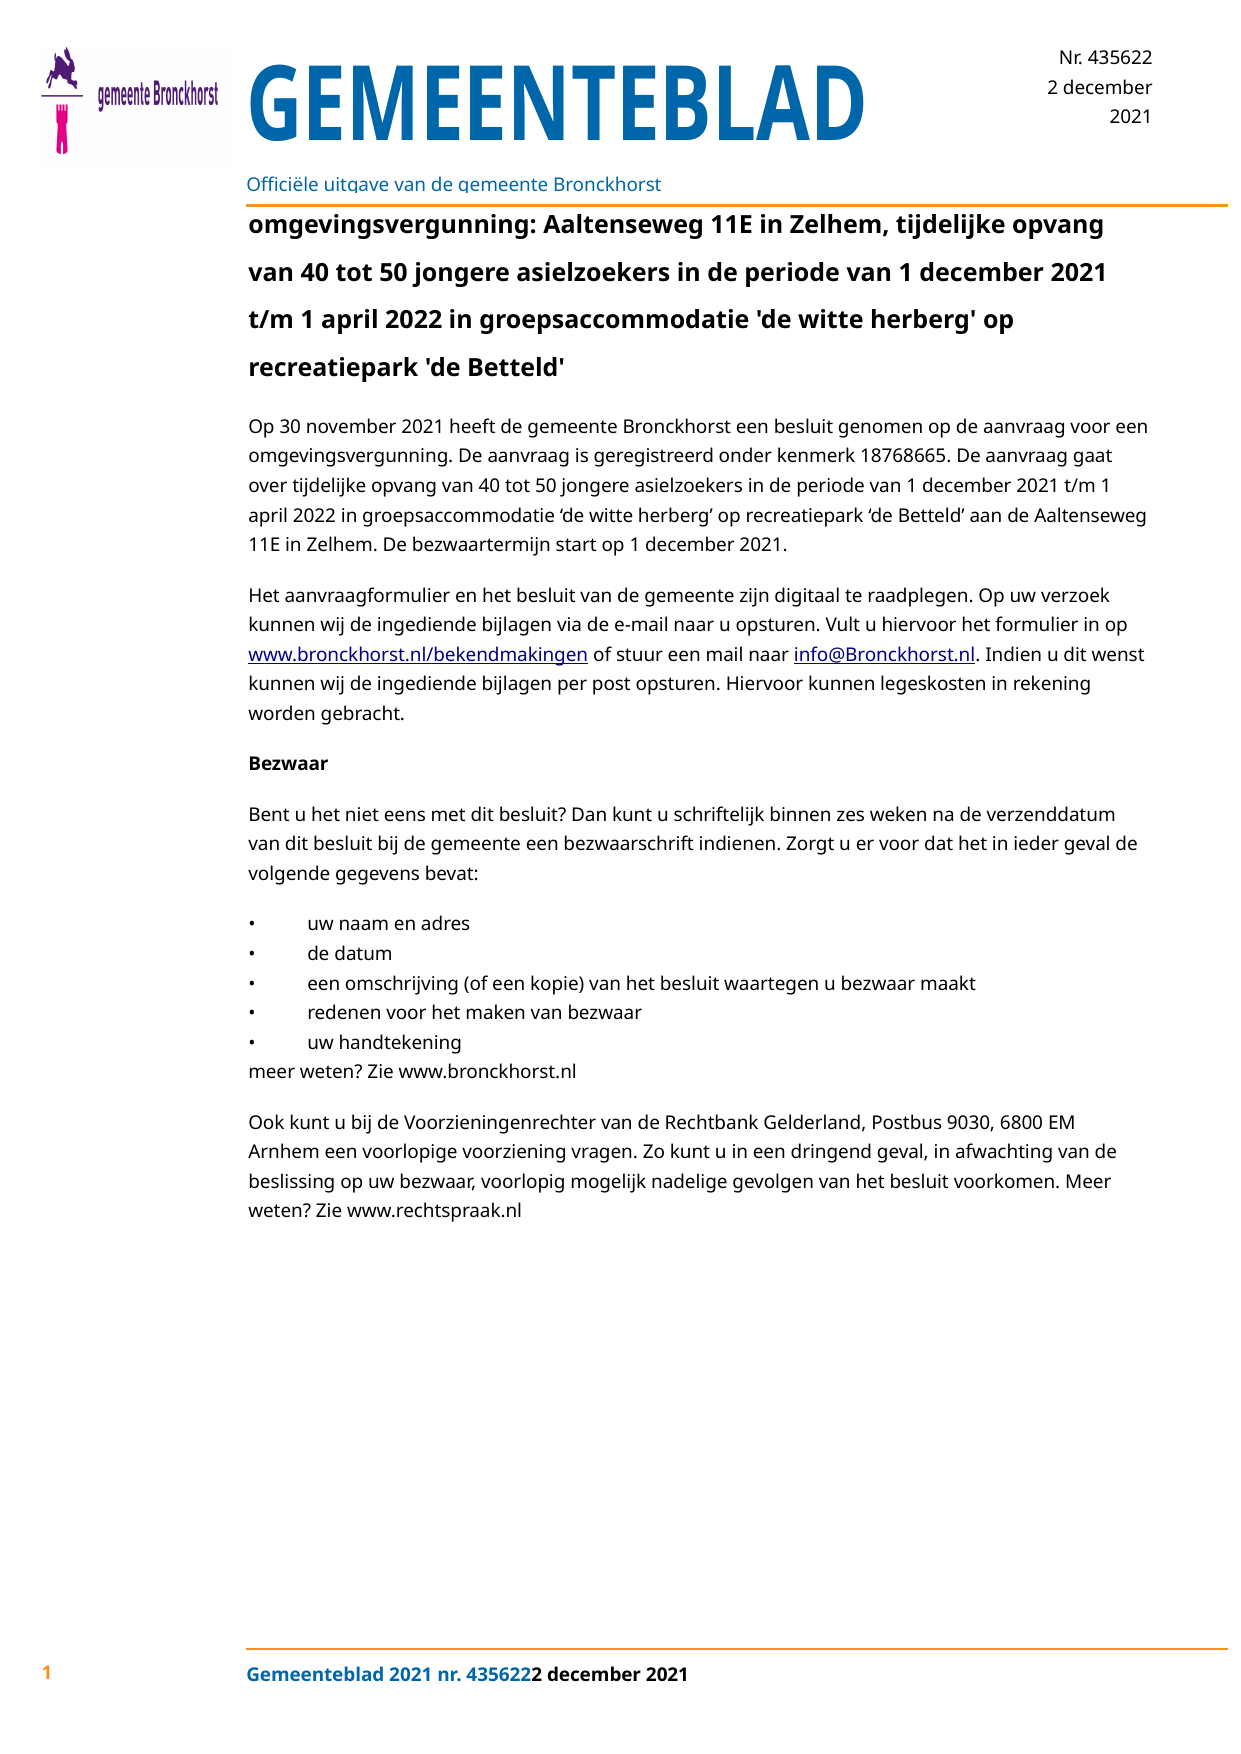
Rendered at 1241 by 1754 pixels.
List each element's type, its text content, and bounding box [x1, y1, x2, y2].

list uw naam en adres [248, 911, 1152, 936]
picture [41, 47, 231, 172]
text omgevingsvergunning: Aaltenseweg 11E in Zelhem, tijdelijke opvang van 40 tot 50 jongere asielzoekers in de periode van 1 december 2021 t/m 1 april 2022 in groepsaccommodatie 'de witte herberg' op recreatiepark 'de Betteld' [248, 207, 1152, 384]
text Bent u het niet eens met dit besluit? Dan kunt u schriftelijk binnen zes weken na de verzenddatum van dit besluit bij de gemeente een bezwaarschrift indienen. Zorgt u er voor dat het in ieder geval de volgende gegevens bevat: [248, 801, 1152, 886]
text meer weten? Zie www.bronckhorst.nl [248, 1058, 1152, 1084]
text Ook kunt u bij de Voorzieningenrechter van de Rechtbank Gelderland, Postbus 9030, 6800 EM Arnhem een voorlopige voorziening vragen. Zo kunt u in een dringend geval, in afwachting van de beslissing op uw bezwaar, voorlopig mogelijk nadelige gevolgen van het besluit voorkomen. Meer weten? Zie www.rechtspraak.nl [248, 1109, 1152, 1223]
list de datum [248, 940, 1152, 966]
list redenen voor het maken van bezwaar [248, 999, 1152, 1025]
text Bezwaar [248, 751, 1152, 776]
list uw handtekening [248, 1029, 1152, 1055]
list een omschrijving (of een kopie) van het besluit waartegen u bezwaar maakt [248, 970, 1152, 996]
text Op 30 november 2021 heeft de gemeente Bronckhorst een besluit genomen op de aanvraag voor een omgevingsvergunning. De aanvraag is geregistreerd onder kenmerk 18768665. De aanvraag gaat over tijdelijke opvang van 40 tot 50 jongere asielzoekers in de periode van 1 december 2021 t/m 1 april 2022 in groepsaccommodatie ‘de witte herberg’ op recreatiepark ‘de Betteld’ aan de Aaltenseweg 11E in Zelhem. De bezwaartermijn start op 1 december 2021. [248, 413, 1152, 557]
text Het aanvraagformulier en het besluit van de gemeente zijn digitaal te raadplegen. Op uw verzoek kunnen wij de ingediende bijlagen via de e-mail naar u opsturen. Vult u hiervoor het formulier in op www.bronckhorst.nl/bekendmakingen of stuur een mail naar info@Bronckhorst.nl. Indien u dit wenst kunnen wij de ingediende bijlagen per post opsturen. Hiervoor kunnen legeskosten in rekening worden gebracht. [248, 582, 1152, 726]
